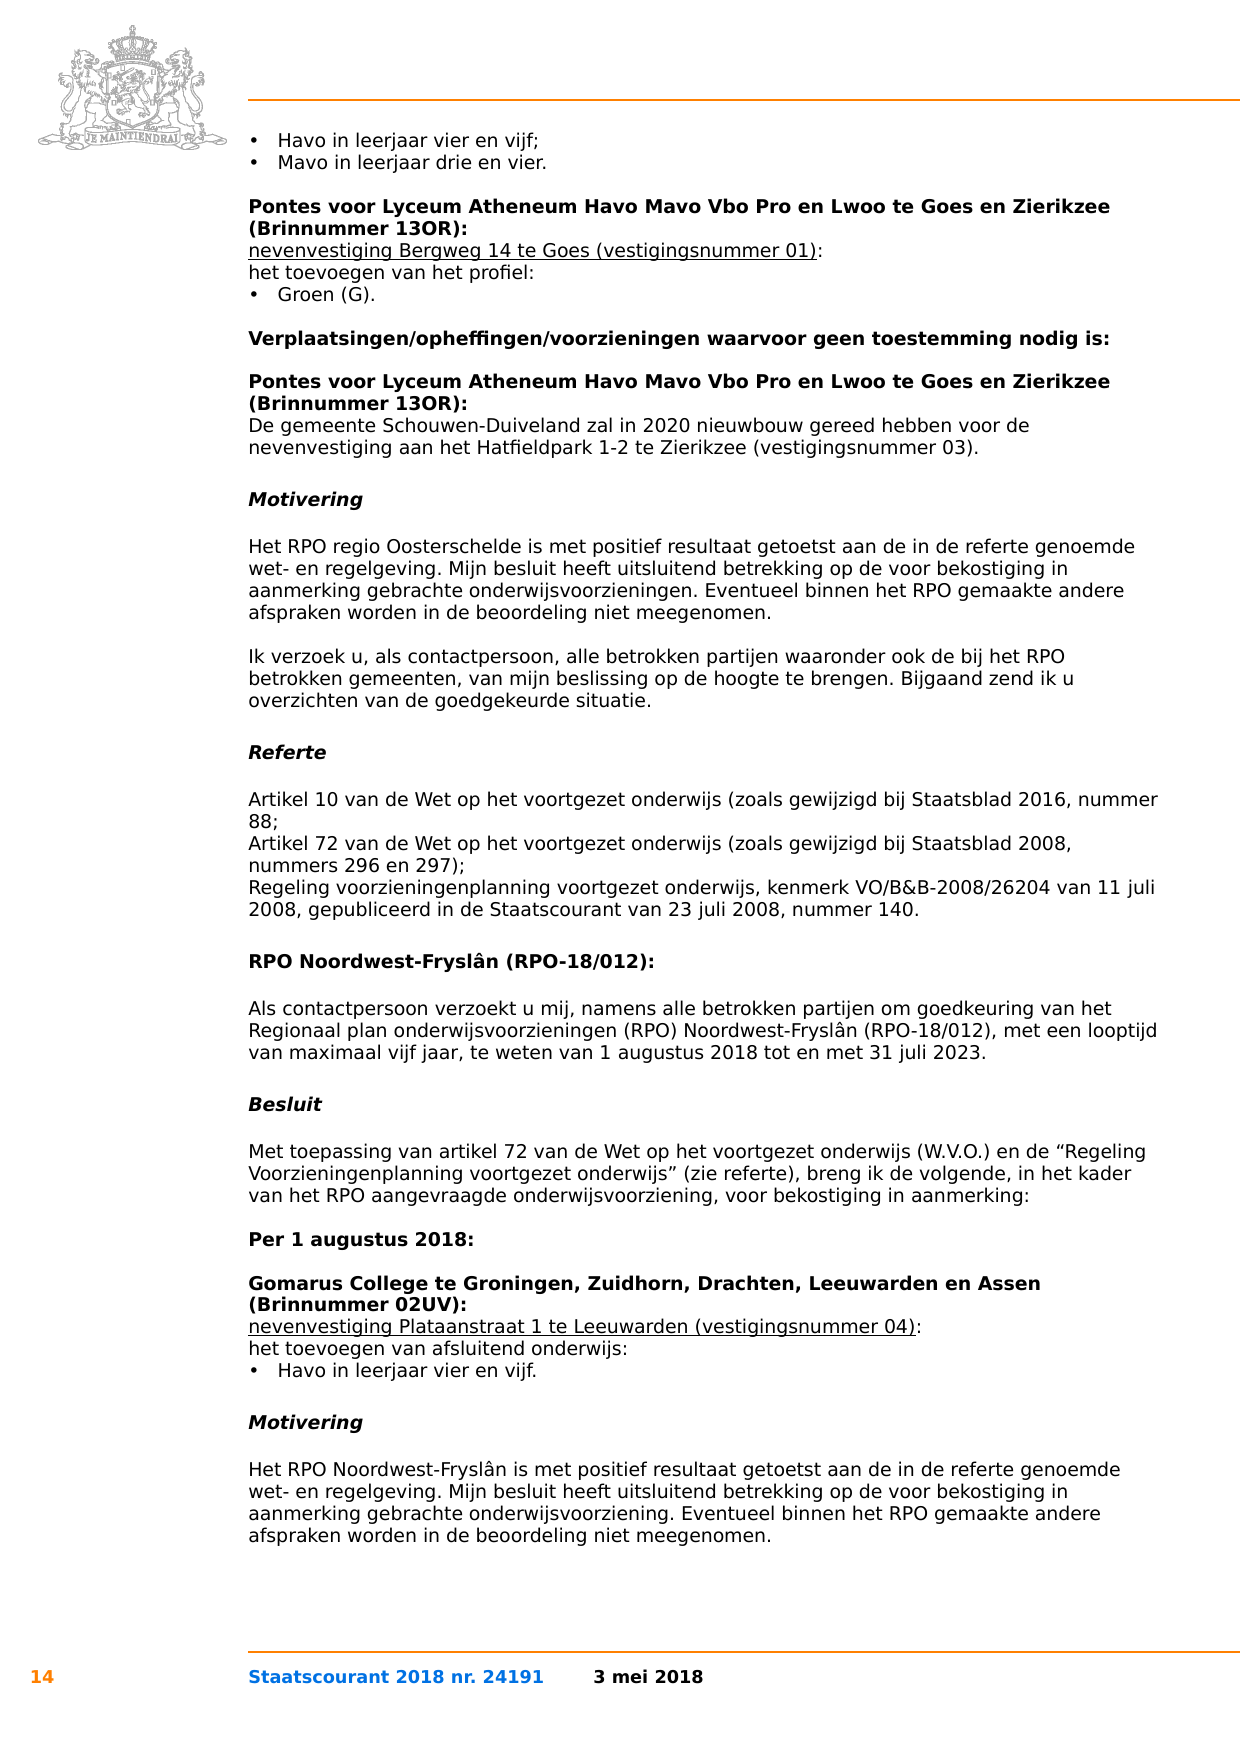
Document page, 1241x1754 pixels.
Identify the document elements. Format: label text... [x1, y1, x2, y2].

text het toevoegen van afsluitend onderwijs: [248, 1338, 1163, 1360]
text het toevoegen van het profiel: [248, 262, 1163, 284]
text Per 1 augustus 2018: [248, 1228, 1163, 1251]
text De gemeente Schouwen-Duiveland zal in 2020 nieuwbouw gereed hebben voor de nevenvestiging aan het Hatfieldpark 1-2 te Zierikzee (vestigingsnummer 03). [248, 415, 1163, 459]
text • Mavo in leerjaar drie en vier. [248, 152, 1163, 174]
subtitle RPO Noordwest-Fryslân (RPO-18/012): [248, 951, 1163, 973]
text • Havo in leerjaar vier en vijf; [248, 130, 1163, 152]
text • Havo in leerjaar vier en vijf. [248, 1360, 1163, 1382]
text nevenvestiging Plataanstraat 1 te Leeuwarden (vestigingsnummer 04): [248, 1316, 1163, 1338]
picture [38, 25, 227, 150]
text Met toepassing van artikel 72 van de Wet op het voortgezet onderwijs (W.V.O.) en de “Regeling Voorzieningenplanning voortgezet onderwijs” (zie referte), breng ik de volgende, in het kader van het RPO aangevraagde onderwijsvoorziening, voor bekostiging in aanmerking: [248, 1141, 1163, 1207]
text Ik verzoek u, als contactpersoon, alle betrokken partijen waaronder ook de bij het RPO betrokken gemeenten, van mijn beslissing op de hoogte te brengen. Bijgaand zend ik u overzichten van de goedgekeurde situatie. [248, 646, 1163, 712]
text Verplaatsingen/opheffingen/voorzieningen waarvoor geen toestemming nodig is: [248, 327, 1163, 349]
text • Groen (G). [248, 284, 1163, 306]
text Pontes voor Lyceum Atheneum Havo Mavo Vbo Pro en Lwoo te Goes en Zierikzee (Brinnummer 13OR): [248, 196, 1163, 240]
text nevenvestiging Bergweg 14 te Goes (vestigingsnummer 01): [248, 240, 1163, 262]
text Regeling voorzieningenplanning voortgezet onderwijs, kenmerk VO/B&B-2008/26204 van 11 juli 2008, gepubliceerd in de Staatscourant van 23 juli 2008, nummer 140. [248, 877, 1163, 921]
text Artikel 72 van de Wet op het voortgezet onderwijs (zoals gewijzigd bij Staatsblad 2008, nummers 296 en 297); [248, 833, 1163, 877]
text Als contactpersoon verzoekt u mij, namens alle betrokken partijen om goedkeuring van het Regionaal plan onderwijsvoorzieningen (RPO) Noordwest-Fryslân (RPO-18/012), met een looptijd van maximaal vijf jaar, te weten van 1 augustus 2018 tot en met 31 juli 2023. [248, 998, 1163, 1064]
subtitle Motivering [248, 1412, 1163, 1434]
subtitle Besluit [248, 1094, 1163, 1116]
subtitle Referte [248, 742, 1163, 764]
text Gomarus College te Groningen, Zuidhorn, Drachten, Leeuwarden en Assen (Brinnummer 02UV): [248, 1272, 1163, 1316]
text Artikel 10 van de Wet op het voortgezet onderwijs (zoals gewijzigd bij Staatsblad 2016, nummer 88; [248, 789, 1163, 833]
subtitle Motivering [248, 489, 1163, 511]
text Pontes voor Lyceum Atheneum Havo Mavo Vbo Pro en Lwoo te Goes en Zierikzee (Brinnummer 13OR): [248, 371, 1163, 415]
text Het RPO Noordwest-Fryslân is met positief resultaat getoetst aan de in de referte genoemde wet- en regelgeving. Mijn besluit heeft uitsluitend betrekking op de voor bekostiging in aanmerking gebrachte onderwijsvoorziening. Eventueel binnen het RPO gemaakte andere afspraken worden in de beoordeling niet meegenomen. [248, 1459, 1163, 1547]
text Het RPO regio Oosterschelde is met positief resultaat getoetst aan de in de referte genoemde wet- en regelgeving. Mijn besluit heeft uitsluitend betrekking op de voor bekostiging in aanmerking gebrachte onderwijsvoorzieningen. Eventueel binnen het RPO gemaakte andere afspraken worden in de beoordeling niet meegenomen. [248, 536, 1163, 624]
